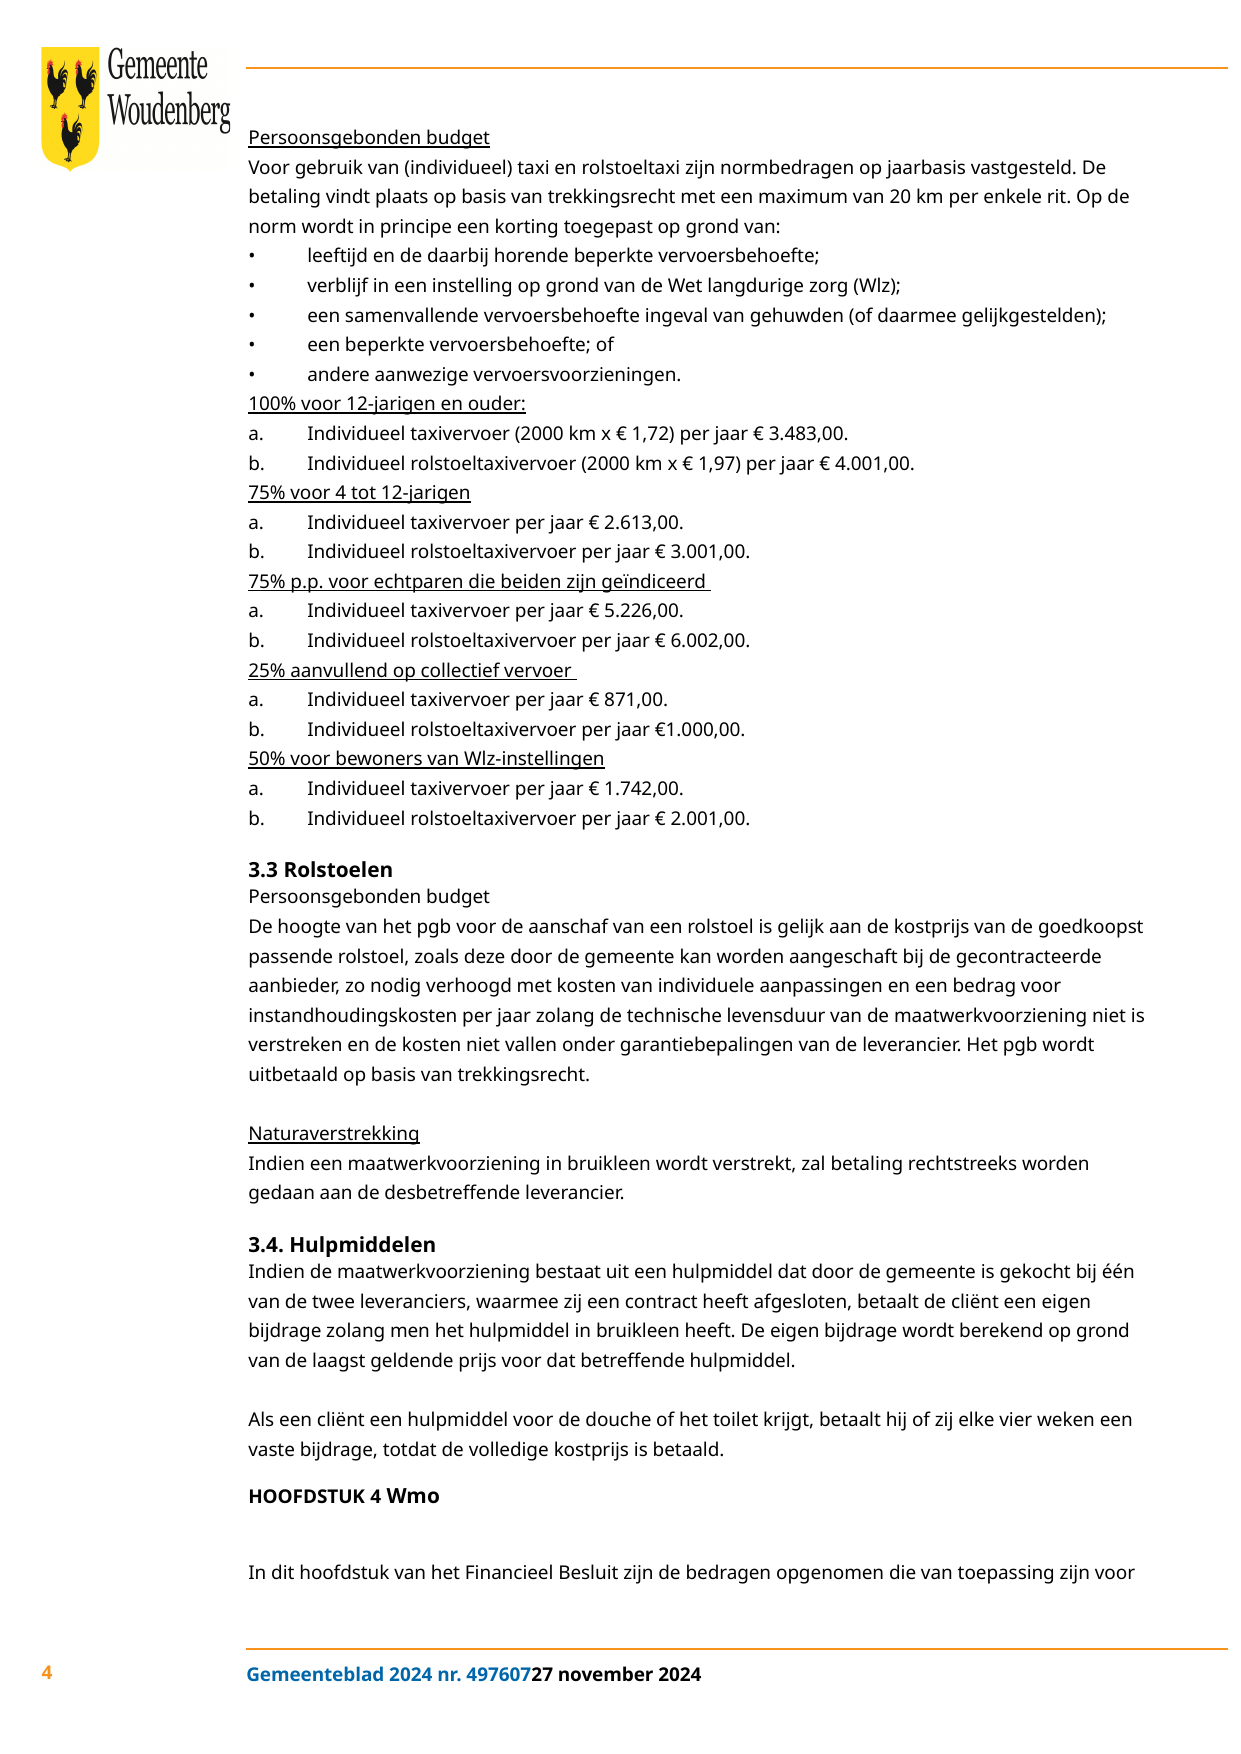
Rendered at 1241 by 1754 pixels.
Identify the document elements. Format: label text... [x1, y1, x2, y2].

text Voor gebruik van (individueel) taxi en rolstoeltaxi zijn normbedragen op jaarbasis vastgesteld. De betaling vindt plaats op basis van trekkingsrecht met een maximum van 20 km per enkele rit. Op de norm wordt in principe een korting toegepast op grond van: [248, 154, 1152, 239]
list Individueel taxivervoer (2000 km x € 1,72) per jaar € 3.483,00. [248, 420, 1152, 446]
text Persoonsgebonden budget [248, 884, 1152, 909]
picture [41, 47, 231, 172]
list Individueel rolstoeltaxivervoer per jaar € 6.002,00. [248, 627, 1152, 653]
text Als een cliënt een hulpmiddel voor de douche of het toilet krijgt, betaalt hij of zij elke vier weken een vaste bijdrage, totdat de volledige kostprijs is betaald. [248, 1406, 1152, 1462]
list andere aanwezige vervoersvoorzieningen. [248, 361, 1152, 387]
text 25% aanvullend op collectief vervoer [248, 657, 1152, 683]
text Indien de maatwerkvoorziening bestaat uit een hulpmiddel dat door de gemeente is gekocht bij één van de twee leveranciers, waarmee zij een contract heeft afgesloten, betaalt de cliënt een eigen bijdrage zolang men het hulpmiddel in bruikleen heeft. De eigen bijdrage wordt berekend op grond van de laagst geldende prijs voor dat betreffende hulpmiddel. [248, 1258, 1152, 1373]
text De hoogte van het pgb voor de aanschaf van een rolstoel is gelijk aan de kostprijs van de goedkoopst passende rolstoel, zoals deze door de gemeente kan worden aangeschaft bij de gecontracteerde aanbieder, zo nodig verhoogd met kosten van individuele aanpassingen en een bedrag voor instandhoudingskosten per jaar zolang de technische levensduur van de maatwerkvoorziening niet is verstreken en de kosten niet vallen onder garantiebepalingen van de leverancier. Het pgb wordt uitbetaald op basis van trekkingsrecht. [248, 913, 1152, 1087]
list een beperkte vervoersbehoefte; of [248, 331, 1152, 357]
list leeftijd en de daarbij horende beperkte vervoersbehoefte; [248, 243, 1152, 268]
list Individueel taxivervoer per jaar € 5.226,00. [248, 598, 1152, 623]
list Individueel taxivervoer per jaar € 1.742,00. [248, 775, 1152, 801]
list Individueel taxivervoer per jaar € 2.613,00. [248, 509, 1152, 535]
text 75% voor 4 tot 12-jarigen [248, 479, 1152, 505]
text HOOFDSTUK 4 Wmo [248, 1481, 1152, 1510]
list Individueel rolstoeltaxivervoer per jaar €1.000,00. [248, 716, 1152, 742]
list een samenvallende vervoersbehoefte ingeval van gehuwden (of daarmee gelijkgestelden); [248, 302, 1152, 328]
text 50% voor bewoners van Wlz-instellingen [248, 746, 1152, 771]
text 75% p.p. voor echtparen die beiden zijn geïndiceerd [248, 568, 1152, 594]
list Individueel rolstoeltaxivervoer per jaar € 2.001,00. [248, 805, 1152, 831]
text Indien een maatwerkvoorziening in bruikleen wordt verstrekt, zal betaling rechtstreeks worden gedaan aan de desbetreffende leverancier. [248, 1150, 1152, 1205]
text Naturaverstrekking [248, 1120, 1152, 1146]
text In dit hoofdstuk van het Financieel Besluit zijn de bedragen opgenomen die van toepassing zijn voor [248, 1559, 1152, 1585]
text 3.3 Rolstoelen [248, 855, 1152, 884]
text 3.4. Hulpmiddelen [248, 1230, 1152, 1258]
text Persoonsgebonden budget [248, 124, 1152, 150]
list verblijf in een instelling op grond van de Wet langdurige zorg (Wlz); [248, 272, 1152, 298]
list Individueel rolstoeltaxivervoer (2000 km x € 1,97) per jaar € 4.001,00. [248, 450, 1152, 476]
text 100% voor 12-jarigen en ouder: [248, 391, 1152, 416]
list Individueel rolstoeltaxivervoer per jaar € 3.001,00. [248, 538, 1152, 564]
list Individueel taxivervoer per jaar € 871,00. [248, 686, 1152, 712]
